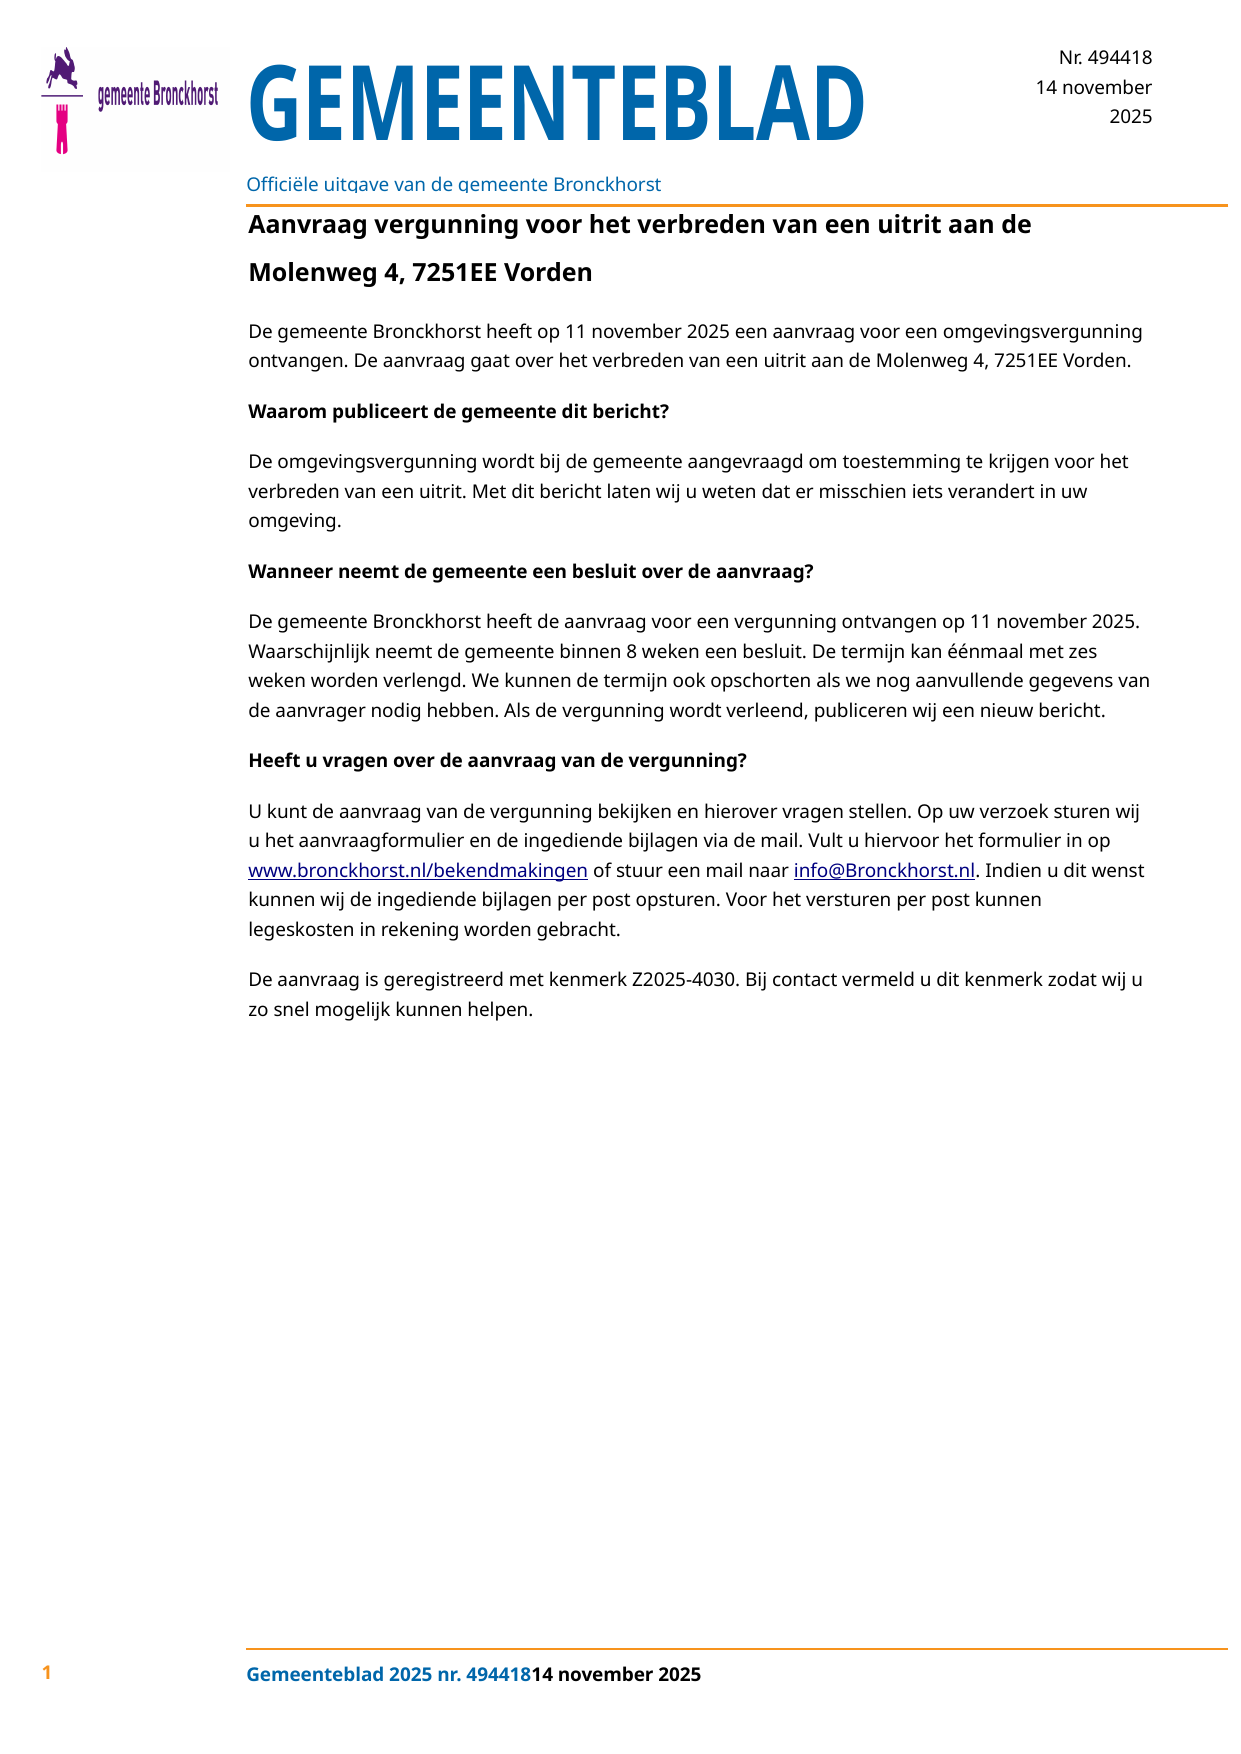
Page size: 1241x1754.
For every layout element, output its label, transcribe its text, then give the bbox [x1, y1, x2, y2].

text Aanvraag vergunning voor het verbreden van een uitrit aan de Molenweg 4, 7251EE Vorden [248, 207, 1152, 288]
text De gemeente Bronckhorst heeft op 11 november 2025 een aanvraag voor een omgevingsvergunning ontvangen. De aanvraag gaat over het verbreden van een uitrit aan de Molenweg 4, 7251EE Vorden. [248, 318, 1152, 373]
picture [41, 47, 231, 172]
text De gemeente Bronckhorst heeft de aanvraag voor een vergunning ontvangen op 11 november 2025. Waarschijnlijk neemt de gemeente binnen 8 weken een besluit. De termijn kan éénmaal met zes weken worden verlengd. We kunnen de termijn ook opschorten als we nog aanvullende gegevens van de aanvrager nodig hebben. Als de vergunning wordt verleend, publiceren wij een nieuw bericht. [248, 608, 1152, 723]
text U kunt de aanvraag van de vergunning bekijken en hierover vragen stellen. Op uw verzoek sturen wij u het aanvraagformulier en de ingediende bijlagen via de mail. Vult u hiervoor het formulier in op www.bronckhorst.nl/bekendmakingen of stuur een mail naar info@Bronckhorst.nl. Indien u dit wenst kunnen wij de ingediende bijlagen per post opsturen. Voor het versturen per post kunnen legeskosten in rekening worden gebracht. [248, 798, 1152, 942]
text Wanneer neemt de gemeente een besluit over de aanvraag? [248, 558, 1152, 584]
text De omgevingsvergunning wordt bij de gemeente aangevraagd om toestemming te krijgen voor het verbreden van een uitrit. Met dit bericht laten wij u weten dat er misschien iets verandert in uw omgeving. [248, 448, 1152, 533]
text Waarom publiceert de gemeente dit bericht? [248, 398, 1152, 424]
text De aanvraag is geregistreerd met kenmerk Z2025-4030. Bij contact vermeld u dit kenmerk zodat wij u zo snel mogelijk kunnen helpen. [248, 967, 1152, 1022]
text Heeft u vragen over de aanvraag van de vergunning? [248, 747, 1152, 773]
